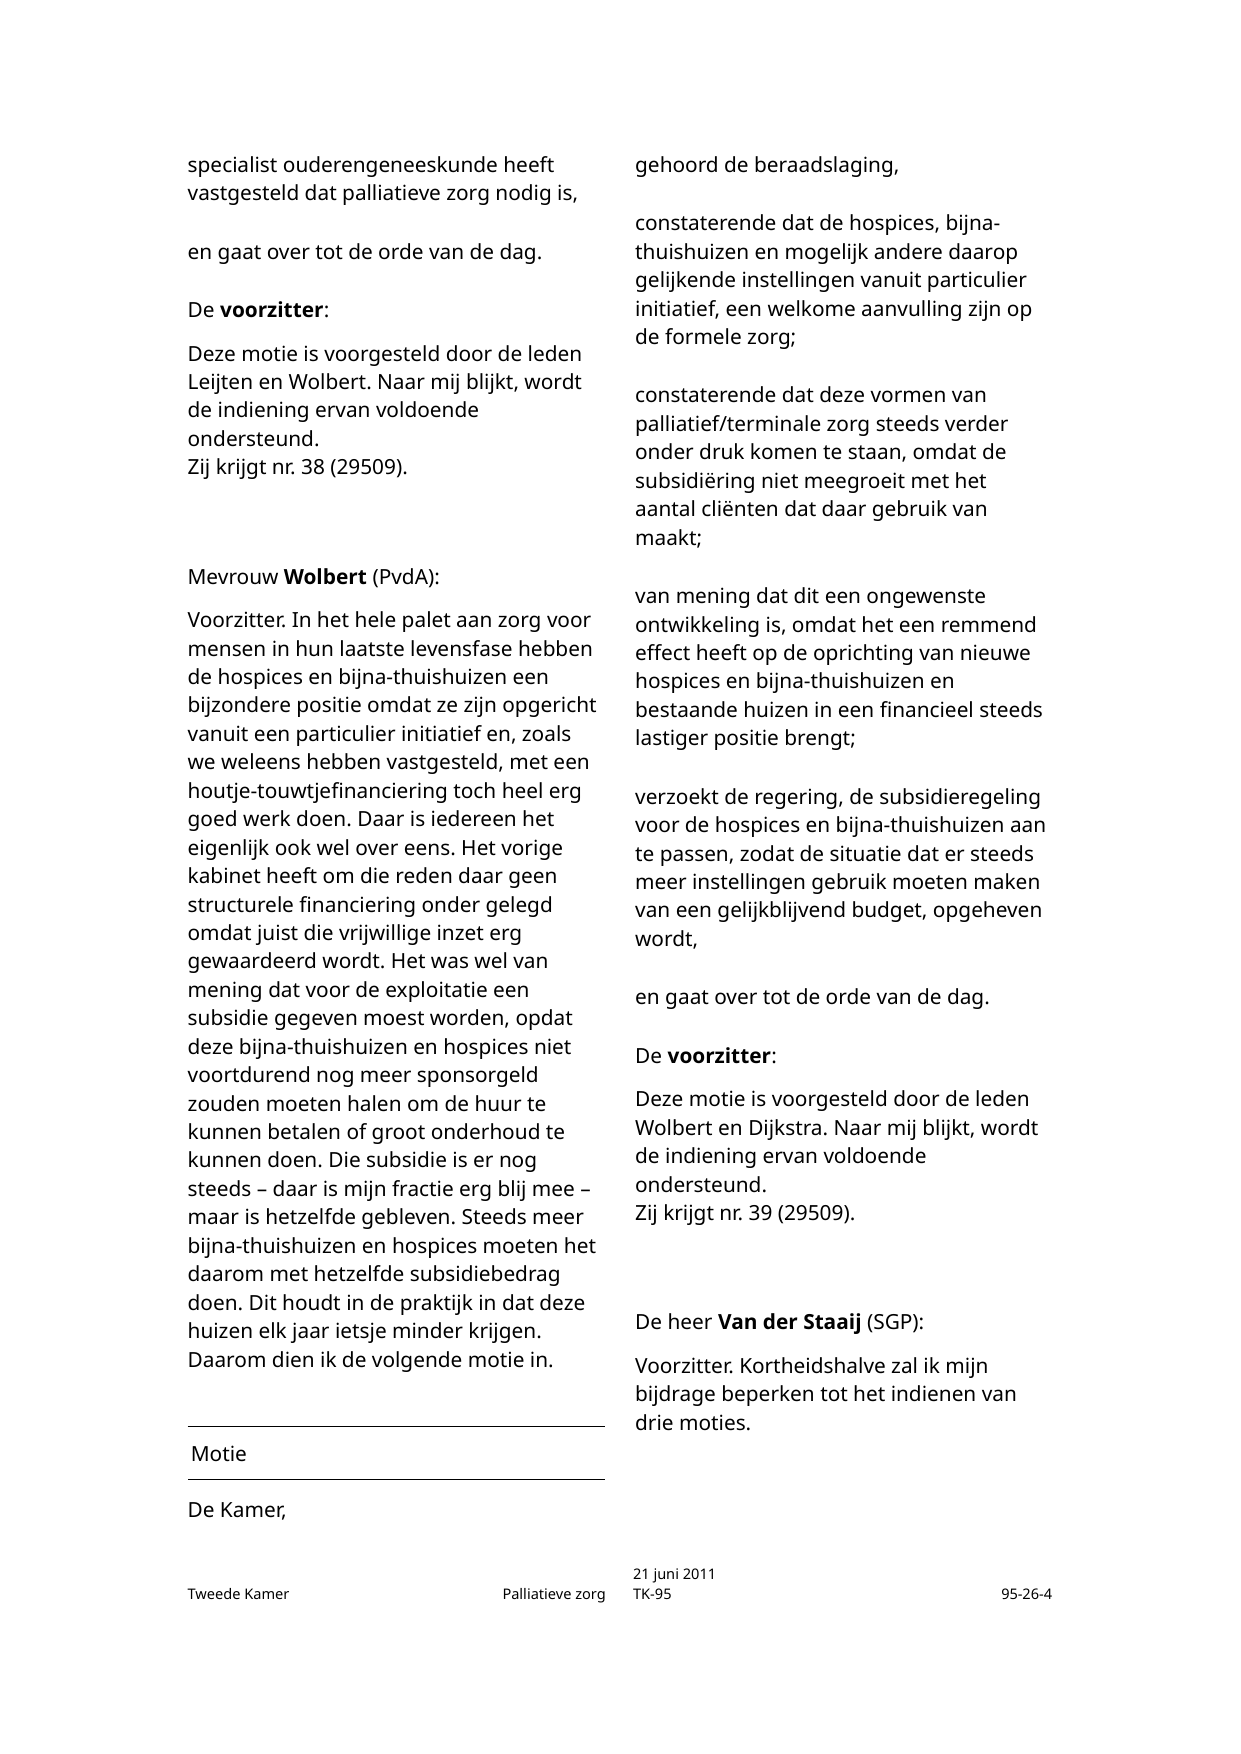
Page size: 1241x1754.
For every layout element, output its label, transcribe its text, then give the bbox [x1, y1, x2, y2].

text Deze motie is voorgesteld door de leden Leijten en Wolbert. Naar mij blijkt, wordt de indiening ervan voldoende ondersteund. [187, 339, 605, 452]
text Voorzitter. In het hele palet aan zorg voor mensen in hun laatste levensfase hebben de hospices en bijna-thuishuizen een bijzondere positie omdat ze zijn opgericht vanuit een particulier initiatief en, zoals we weleens hebben vastgesteld, met een houtje-touwtjefinanciering toch heel erg goed werk doen. Daar is iedereen het eigenlijk ook wel over eens. Het vorige kabinet heeft om die reden daar geen structurele financiering onder gelegd omdat juist die vrijwillige inzet erg gewaardeerd wordt. Het was wel van mening dat voor de exploitatie een subsidie gegeven moest worden, opdat deze bijna-thuishuizen en hospices niet voortdurend nog meer sponsorgeld zouden moeten halen om de huur te kunnen betalen of groot onderhoud te kunnen doen. Die subsidie is er nog steeds – daar is mijn fractie erg blij mee – maar is hetzelfde gebleven. Steeds meer bijna-thuishuizen en hospices moeten het daarom met hetzelfde subsidiebedrag doen. Dit houdt in de praktijk in dat deze huizen elk jaar ietsje minder krijgen. Daarom dien ik de volgende motie in. [187, 605, 605, 1373]
text De voorzitter: [635, 1041, 1053, 1069]
text  [187, 511, 605, 539]
text Deze motie is voorgesteld door de leden Wolbert en Dijkstra. Naar mij blijkt, wordt de indiening ervan voldoende ondersteund. [635, 1084, 1053, 1198]
text van mening dat dit een ongewenste ontwikkeling is, omdat het een remmend effect heeft op de oprichting van nieuwe hospices en bijna-thuishuizen en bestaande huizen in een financieel steeds lastiger positie brengt; [635, 581, 1053, 752]
text  [635, 1257, 1053, 1285]
text en gaat over tot de orde van de dag. [187, 237, 605, 265]
text Zij krijgt nr. 39 (29509). [635, 1198, 1053, 1227]
text Mevrouw Wolbert (PvdA): [187, 562, 605, 590]
text De heer Van der Staaij (SGP): [635, 1307, 1053, 1336]
subtitle Motie [187, 1427, 605, 1480]
text constaterende dat deze vormen van palliatief/terminale zorg steeds verder onder druk komen te staan, omdat de subsidiëring niet meegroeit met het aantal cliënten dat daar gebruik van maakt; [635, 381, 1053, 551]
text Voorzitter. Kortheidshalve zal ik mijn bijdrage beperken tot het indienen van drie moties. [635, 1351, 1053, 1436]
text gehoord de beraadslaging, [635, 150, 1053, 178]
text verzoekt de regering, de subsidieregeling voor de hospices en bijna-thuishuizen aan te passen, zodat de situatie dat er steeds meer instellingen gebruik moeten maken van een gelijkblijvend budget, opgeheven wordt, [635, 782, 1053, 952]
text constaterende dat de hospices, bijna-thuishuizen en mogelijk andere daarop gelijkende instellingen vanuit particulier initiatief, een welkome aanvulling zijn op de formele zorg; [635, 208, 1053, 351]
text Zij krijgt nr. 38 (29509). [187, 452, 605, 481]
text De voorzitter: [187, 295, 605, 324]
text De Kamer, [187, 1495, 605, 1523]
text en gaat over tot de orde van de dag. [635, 982, 1053, 1011]
text specialist ouderengeneeskunde heeft vastgesteld dat palliatieve zorg nodig is, [187, 150, 605, 207]
